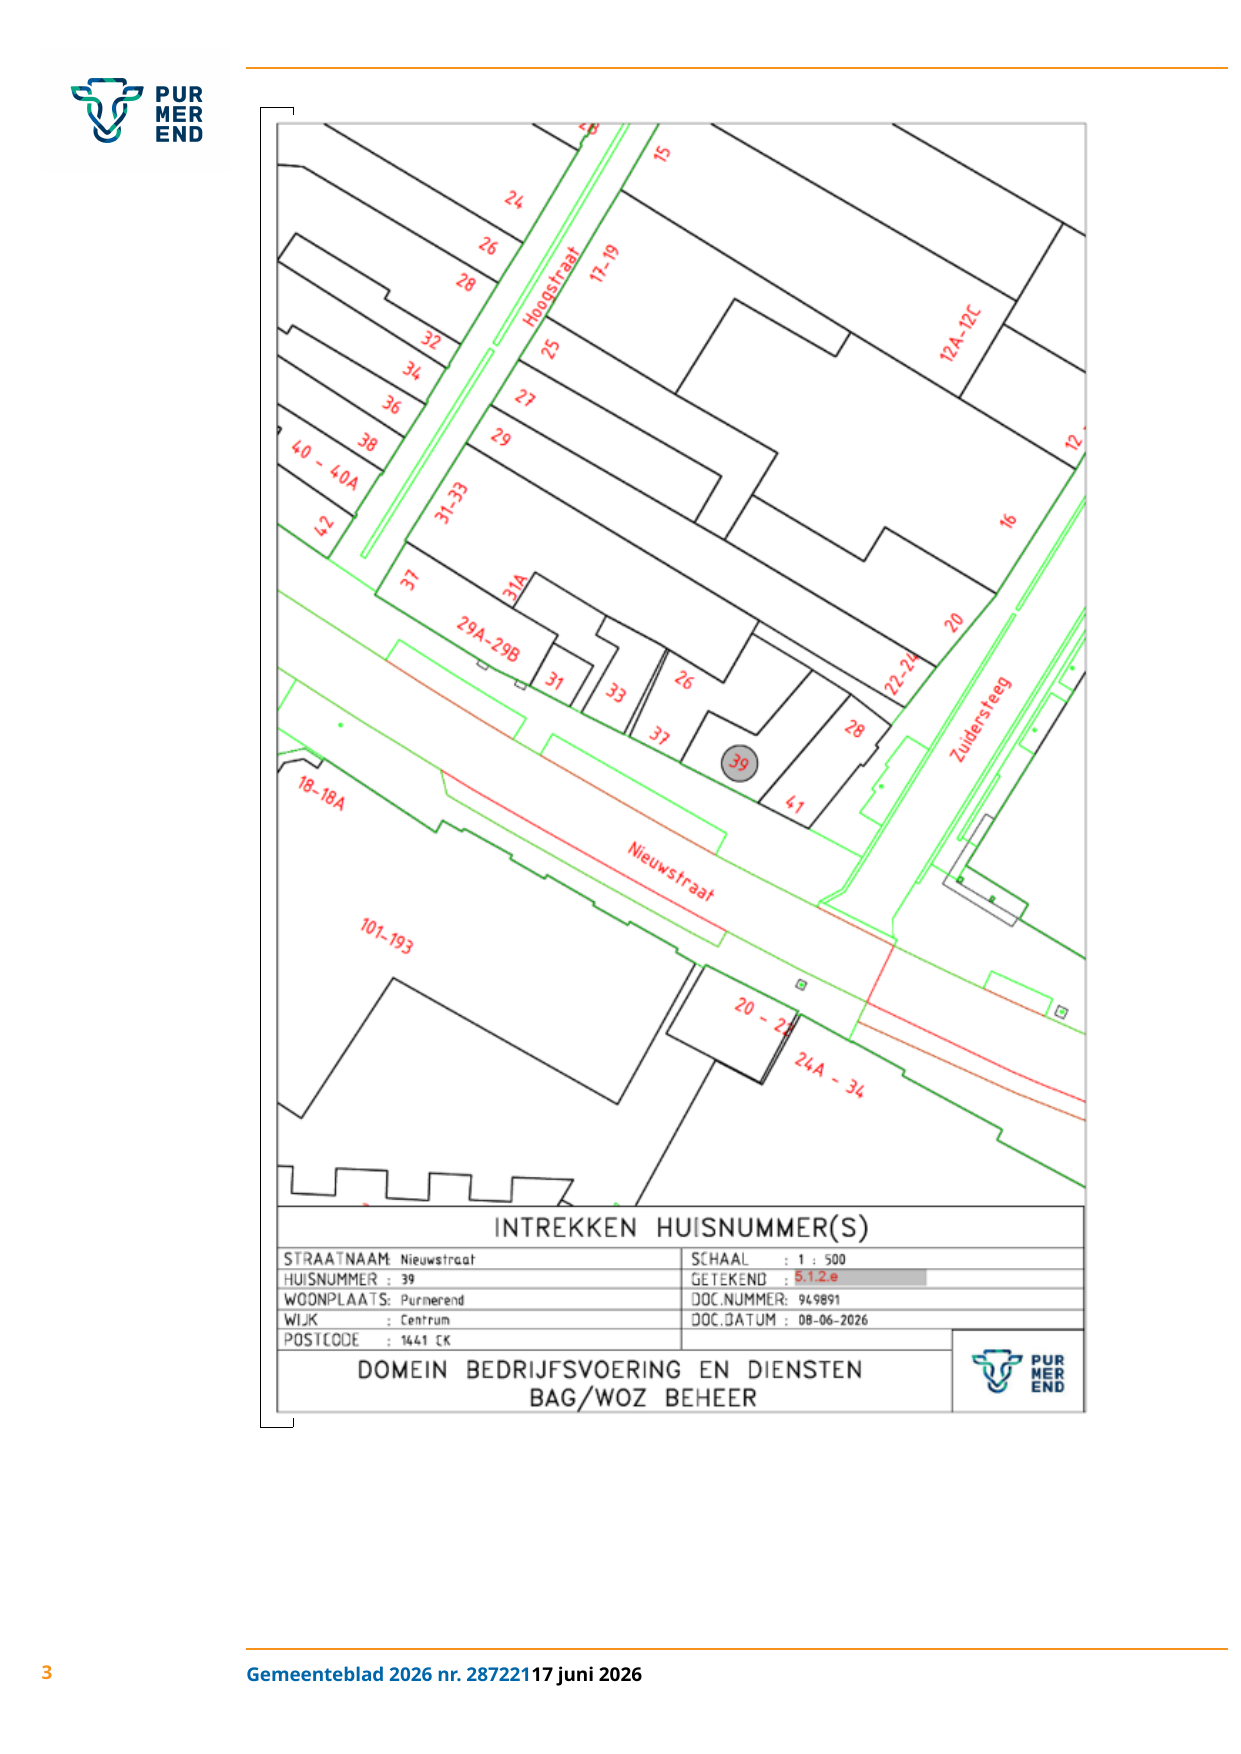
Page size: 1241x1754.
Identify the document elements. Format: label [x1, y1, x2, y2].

picture [41, 47, 231, 172]
picture [268, 115, 1096, 1418]
